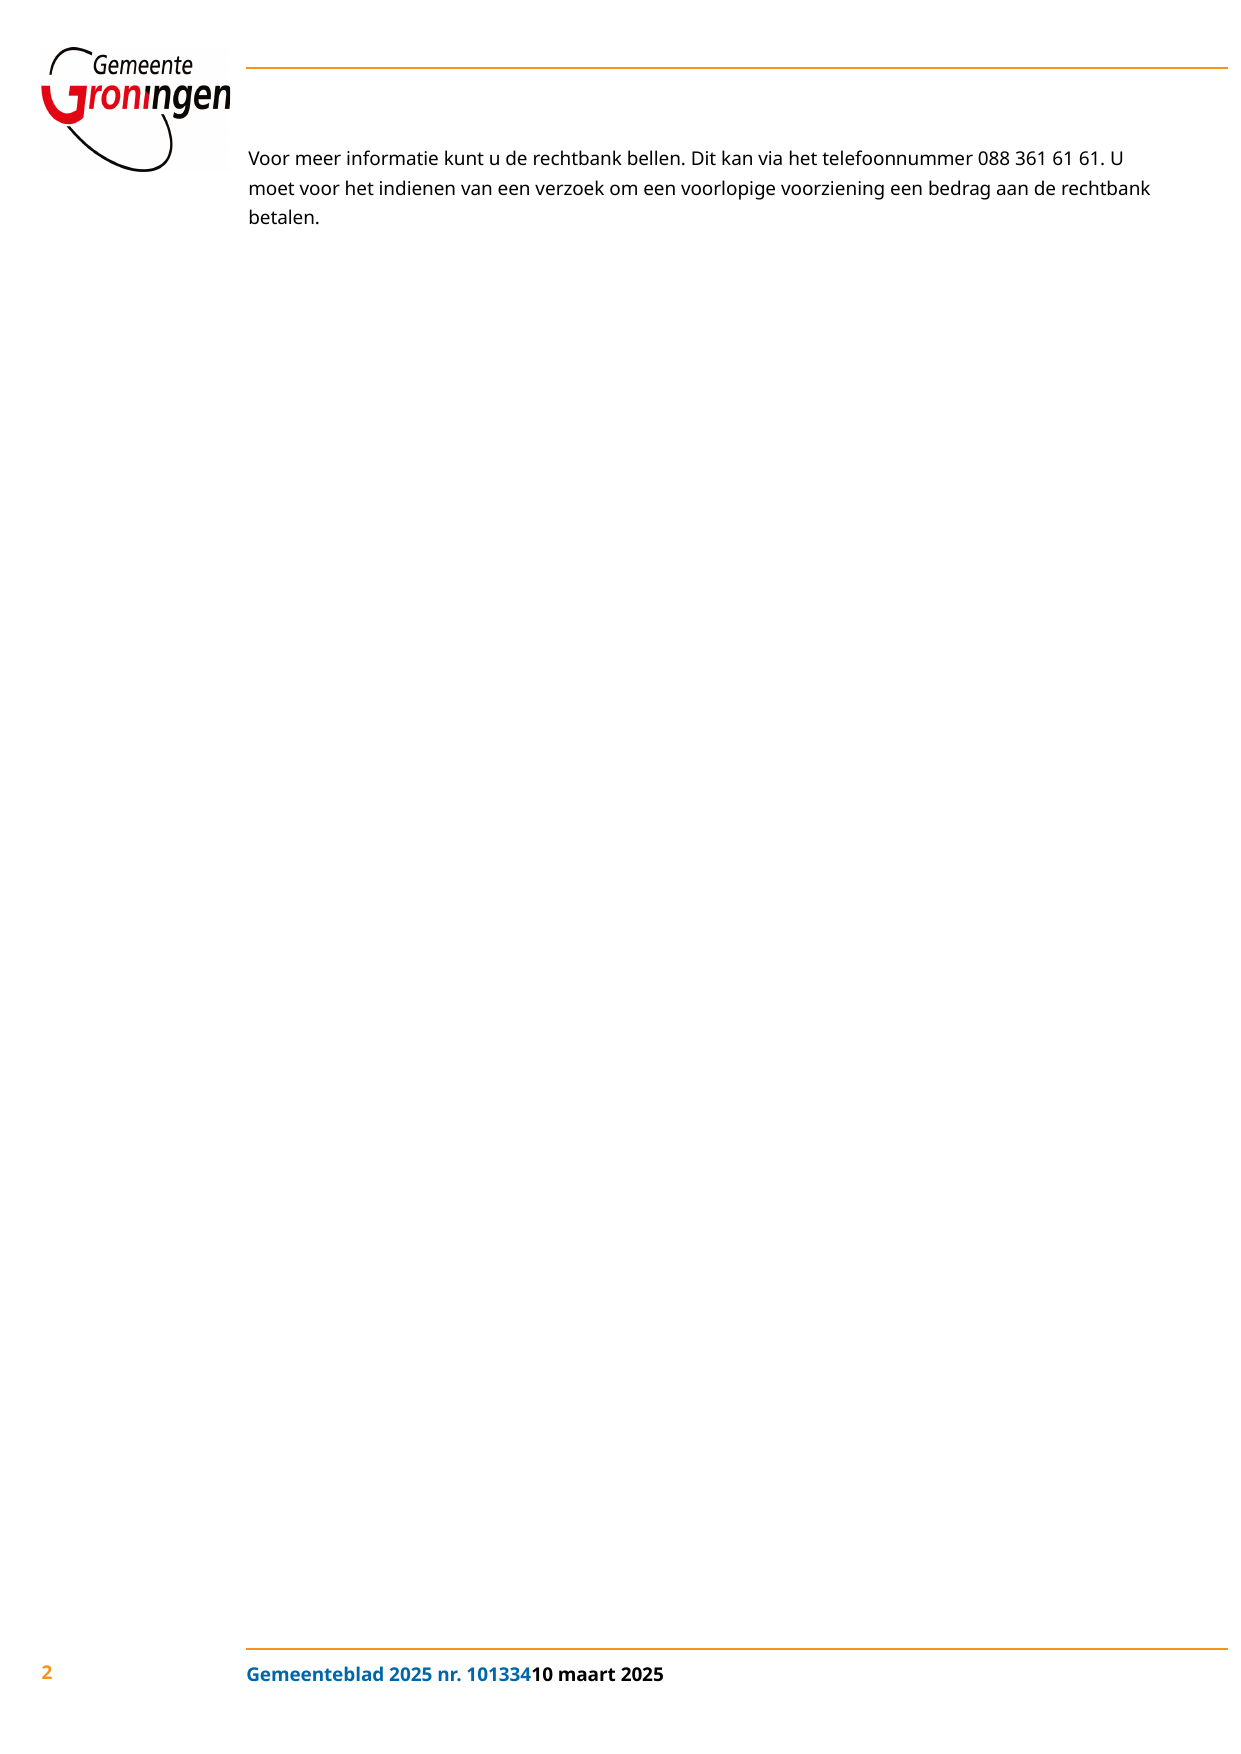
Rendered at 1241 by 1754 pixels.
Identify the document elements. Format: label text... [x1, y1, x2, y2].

text Voor meer informatie kunt u de rechtbank bellen. Dit kan via het telefoonnummer 088 361 61 61. U moet voor het indienen van een verzoek om een voorlopige voorziening een bedrag aan de rechtbank betalen. [248, 145, 1152, 230]
picture [41, 47, 231, 172]
